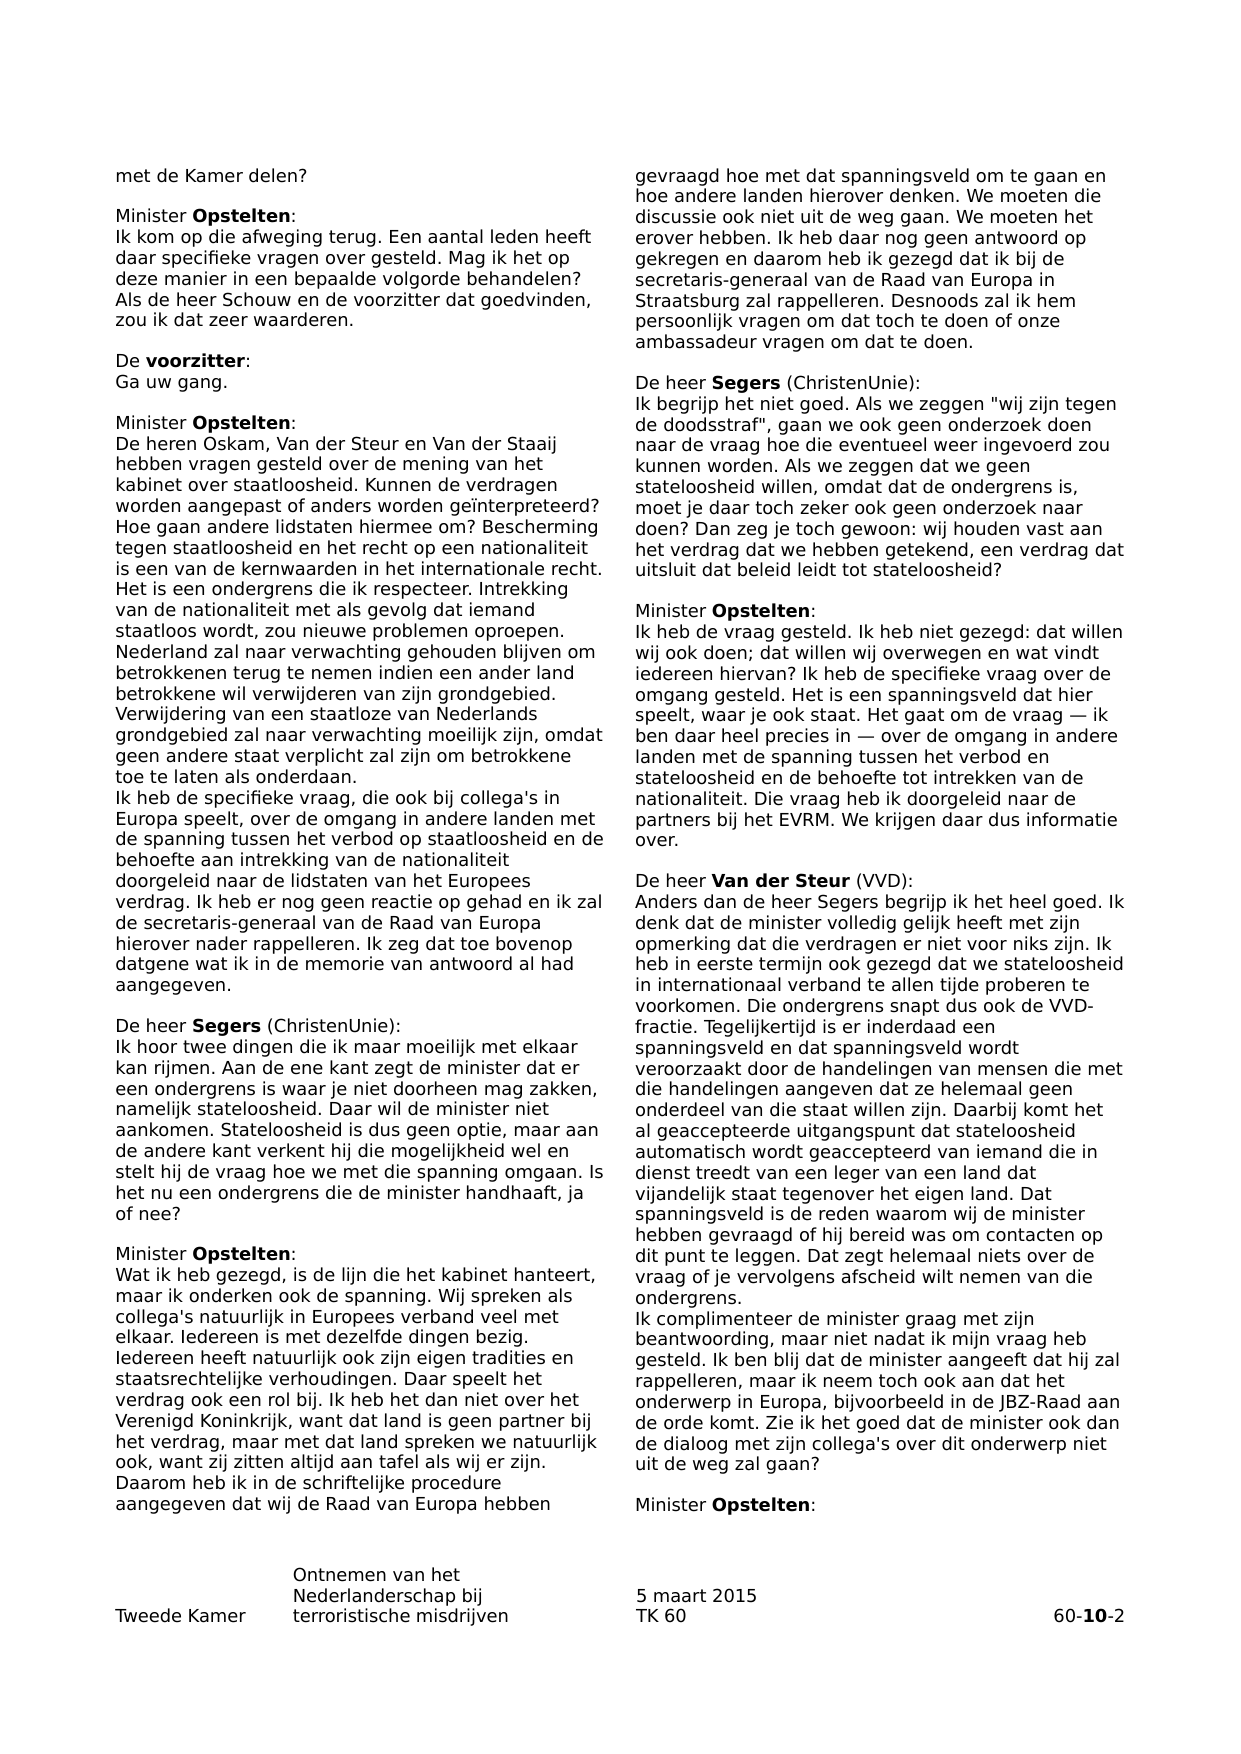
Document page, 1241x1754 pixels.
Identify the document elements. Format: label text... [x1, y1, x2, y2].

text Anders dan de heer Segers begrijp ik het heel goed. Ik denk dat de minister volledig gelijk heeft met zijn opmerking dat die verdragen er niet voor niks zijn. Ik heb in eerste termijn ook gezegd dat we stateloosheid in internationaal verband te allen tijde proberen te voorkomen. Die ondergrens snapt dus ook de VVD-fractie. Tegelijkertijd is er inderdaad een spanningsveld en dat spanningsveld wordt veroorzaakt door de handelingen van mensen die met die handelingen aangeven dat ze helemaal geen onderdeel van die staat willen zijn. Daarbij komt het al geaccepteerde uitgangspunt dat stateloosheid automatisch wordt geaccepteerd van iemand die in dienst treedt van een leger van een land dat vijandelijk staat tegenover het eigen land. Dat spanningsveld is de reden waarom wij de minister hebben gevraagd of hij bereid was om contacten op dit punt te leggen. Dat zegt helemaal niets over de vraag of je vervolgens afscheid wilt nemen van die ondergrens. [635, 892, 1125, 1308]
text Ik begrijp het niet goed. Als we zeggen "wij zijn tegen de doodsstraf", gaan we ook geen onderzoek doen naar de vraag hoe die eventueel weer ingevoerd zou kunnen worden. Als we zeggen dat we geen stateloosheid willen, omdat dat de ondergrens is, moet je daar toch zeker ook geen onderzoek naar doen? Dan zeg je toch gewoon: wij houden vast aan het verdrag dat we hebben getekend, een verdrag dat uitsluit dat beleid leidt tot stateloosheid? [635, 393, 1125, 581]
text Minister Opstelten: [115, 206, 605, 227]
text Minister Opstelten: [115, 1244, 605, 1265]
text De heer Segers (ChristenUnie): [115, 1016, 605, 1037]
text Ik kom op die afweging terug. Een aantal leden heeft daar specifieke vragen over gesteld. Mag ik het op deze manier in een bepaalde volgorde behandelen? Als de heer Schouw en de voorzitter dat goedvinden, zou ik dat zeer waarderen. [115, 227, 605, 331]
text De voorzitter: [115, 351, 605, 372]
text Ik heb de vraag gesteld. Ik heb niet gezegd: dat willen wij ook doen; dat willen wij overwegen en wat vindt iedereen hiervan? Ik heb de specifieke vraag over de omgang gesteld. Het is een spanningsveld dat hier speelt, waar je ook staat. Het gaat om de vraag — ik ben daar heel precies in — over de omgang in andere landen met de spanning tussen het verbod en stateloosheid en de behoefte tot intrekken van de nationaliteit. Die vraag heb ik doorgeleid naar de partners bij het EVRM. We krijgen daar dus informatie over. [635, 622, 1125, 851]
text Ik hoor twee dingen die ik maar moeilijk met elkaar kan rijmen. Aan de ene kant zegt de minister dat er een ondergrens is waar je niet doorheen mag zakken, namelijk stateloosheid. Daar wil de minister niet aankomen. Stateloosheid is dus geen optie, maar aan de andere kant verkent hij die mogelijkheid wel en stelt hij de vraag hoe we met die spanning omgaan. Is het nu een ondergrens die de minister handhaaft, ja of nee? [115, 1037, 605, 1224]
text De heer Segers (ChristenUnie): [635, 373, 1125, 393]
text Ik complimenteer de minister graag met zijn beantwoording, maar niet nadat ik mijn vraag heb gesteld. Ik ben blij dat de minister aangeeft dat hij zal rappelleren, maar ik neem toch ook aan dat het onderwerp in Europa, bijvoorbeeld in de JBZ-Raad aan de orde komt. Zie ik het goed dat de minister ook dan de dialoog met zijn collega's over dit onderwerp niet uit de weg zal gaan? [635, 1308, 1125, 1475]
text Ga uw gang. [115, 372, 605, 393]
text De heer Van der Steur (VVD): [635, 871, 1125, 892]
text gevraagd hoe met dat spanningsveld om te gaan en hoe andere landen hierover denken. We moeten die discussie ook niet uit de weg gaan. We moeten het erover hebben. Ik heb daar nog geen antwoord op gekregen en daarom heb ik gezegd dat ik bij de secretaris-generaal van de Raad van Europa in Straatsburg zal rappelleren. Desnoods zal ik hem persoonlijk vragen om dat toch te doen of onze ambassadeur vragen om dat te doen. [635, 165, 1125, 353]
text Minister Opstelten: [635, 1495, 1125, 1516]
text Wat ik heb gezegd, is de lijn die het kabinet hanteert, maar ik onderken ook de spanning. Wij spreken als collega's natuurlijk in Europees verband veel met elkaar. Iedereen is met dezelfde dingen bezig. Iedereen heeft natuurlijk ook zijn eigen tradities en staatsrechtelijke verhoudingen. Daar speelt het verdrag ook een rol bij. Ik heb het dan niet over het Verenigd Koninkrijk, want dat land is geen partner bij het verdrag, maar met dat land spreken we natuurlijk ook, want zij zitten altijd aan tafel als wij er zijn. Daarom heb ik in de schriftelijke procedure aangegeven dat wij de Raad van Europa hebben [115, 1265, 605, 1515]
text met de Kamer delen? [115, 165, 605, 186]
text De heren Oskam, Van der Steur en Van der Staaij hebben vragen gesteld over de mening van het kabinet over staatloosheid. Kunnen de verdragen worden aangepast of anders worden geïnterpreteerd? Hoe gaan andere lidstaten hiermee om? Bescherming tegen staatloosheid en het recht op een nationaliteit is een van de kernwaarden in het internationale recht. Het is een ondergrens die ik respecteer. Intrekking van de nationaliteit met als gevolg dat iemand staatloos wordt, zou nieuwe problemen oproepen. Nederland zal naar verwachting gehouden blijven om betrokkenen terug te nemen indien een ander land betrokkene wil verwijderen van zijn grondgebied. Verwijdering van een staatloze van Nederlands grondgebied zal naar verwachting moeilijk zijn, omdat geen andere staat verplicht zal zijn om betrokkene toe te laten als onderdaan. [115, 433, 605, 787]
text Ik heb de specifieke vraag, die ook bij collega's in Europa speelt, over de omgang in andere landen met de spanning tussen het verbod op staatloosheid en de behoefte aan intrekking van de nationaliteit doorgeleid naar de lidstaten van het Europees verdrag. Ik heb er nog geen reactie op gehad en ik zal de secretaris-generaal van de Raad van Europa hierover nader rappelleren. Ik zeg dat toe bovenop datgene wat ik in de memorie van antwoord al had aangegeven. [115, 787, 605, 996]
text Minister Opstelten: [635, 601, 1125, 622]
text Minister Opstelten: [115, 413, 605, 433]
